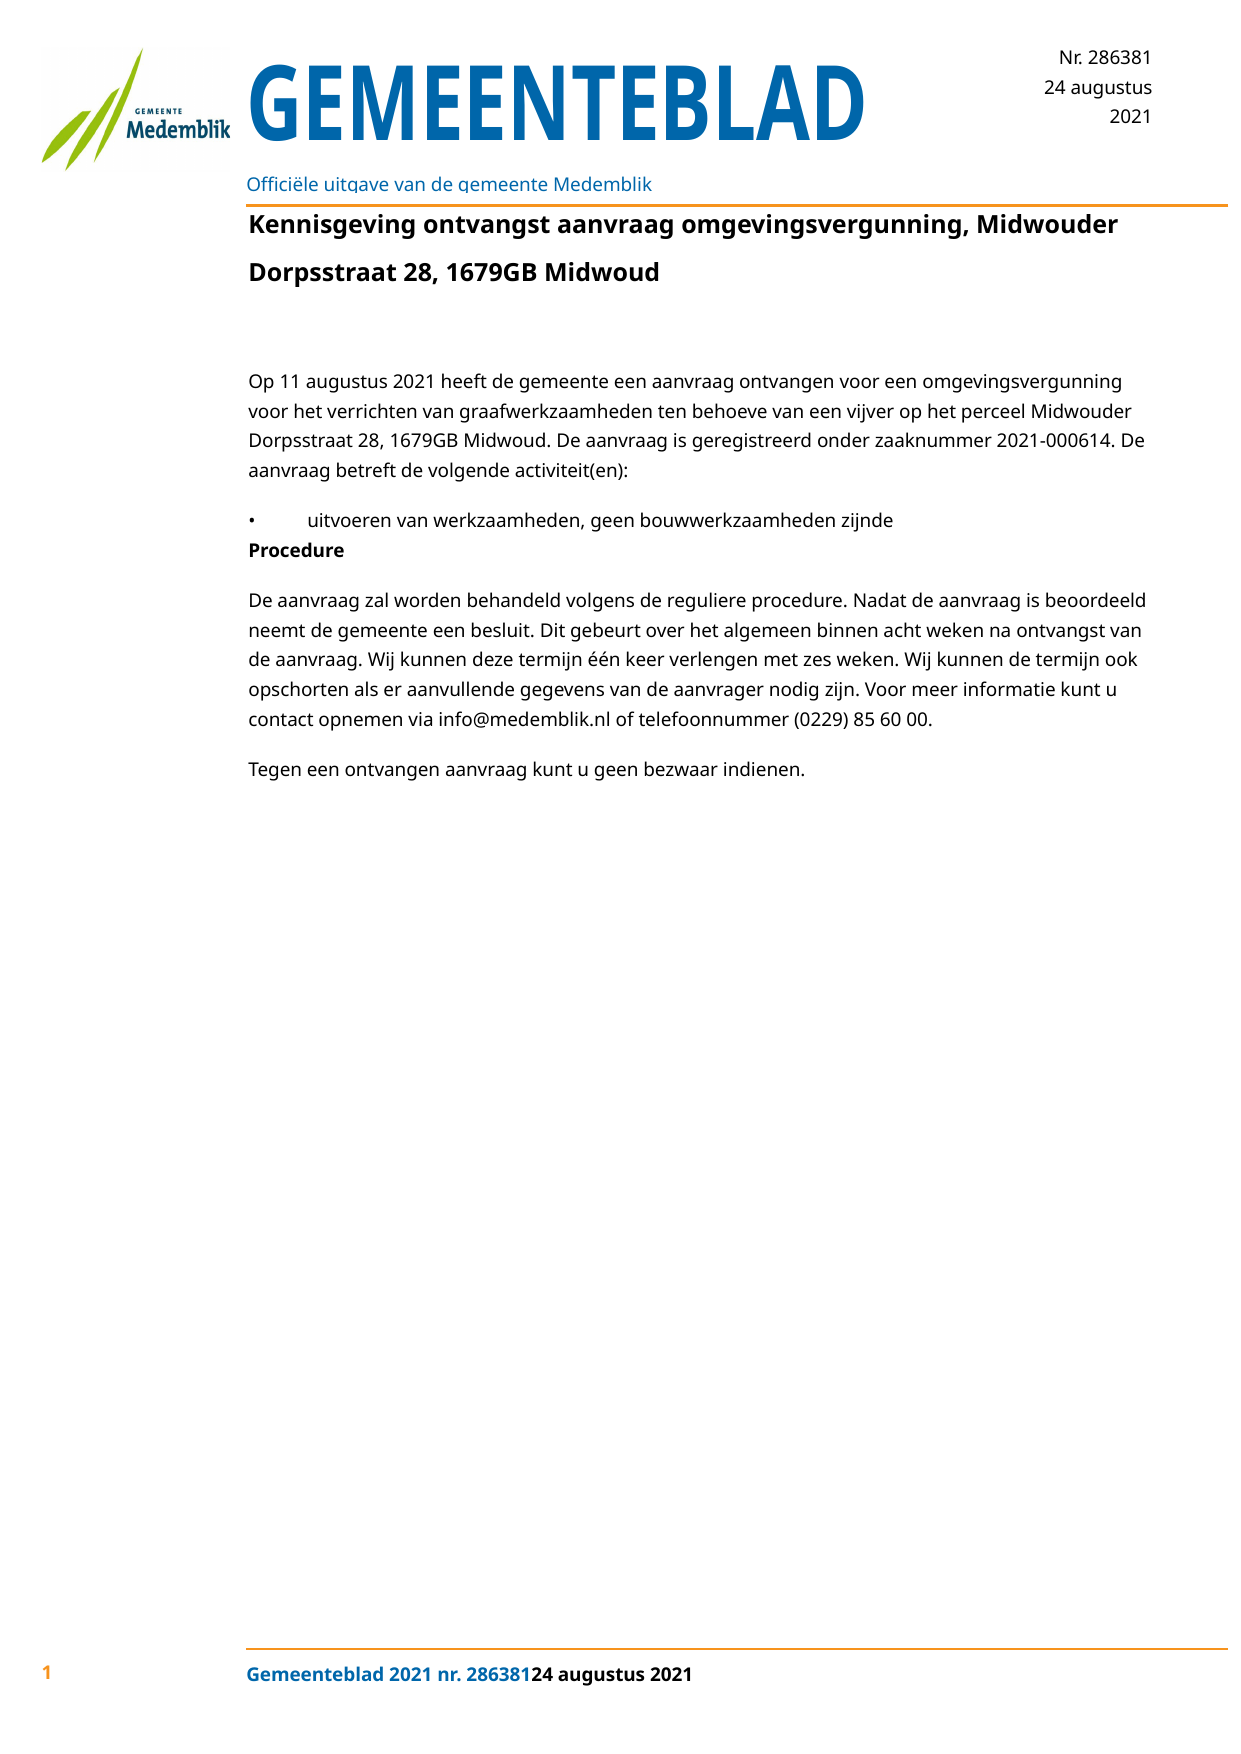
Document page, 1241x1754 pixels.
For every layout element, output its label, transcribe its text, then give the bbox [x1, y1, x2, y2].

picture [41, 47, 231, 172]
list uitvoeren van werkzaamheden, geen bouwwerkzaamheden zijnde [248, 507, 1152, 533]
text Kennisgeving ontvangst aanvraag omgevingsvergunning, Midwouder Dorpsstraat 28, 1679GB Midwoud [248, 207, 1152, 288]
text Procedure [248, 537, 1152, 563]
text Tegen een ontvangen aanvraag kunt u geen bezwaar indienen. [248, 756, 1152, 782]
text Op 11 augustus 2021 heeft de gemeente een aanvraag ontvangen voor een omgevingsvergunning voor het verrichten van graafwerkzaamheden ten behoeve van een vijver op het perceel Midwouder Dorpsstraat 28, 1679GB Midwoud. De aanvraag is geregistreerd onder zaaknummer 2021-000614. De aanvraag betreft de volgende activiteit(en): [248, 368, 1152, 483]
text De aanvraag zal worden behandeld volgens de reguliere procedure. Nadat de aanvraag is beoordeeld neemt de gemeente een besluit. Dit gebeurt over het algemeen binnen acht weken na ontvangst van de aanvraag. Wij kunnen deze termijn één keer verlengen met zes weken. Wij kunnen de termijn ook opschorten als er aanvullende gegevens van de aanvrager nodig zijn. Voor meer informatie kunt u contact opnemen via info@medemblik.nl of telefoonnummer (0229) 85 60 00. [248, 587, 1152, 732]
